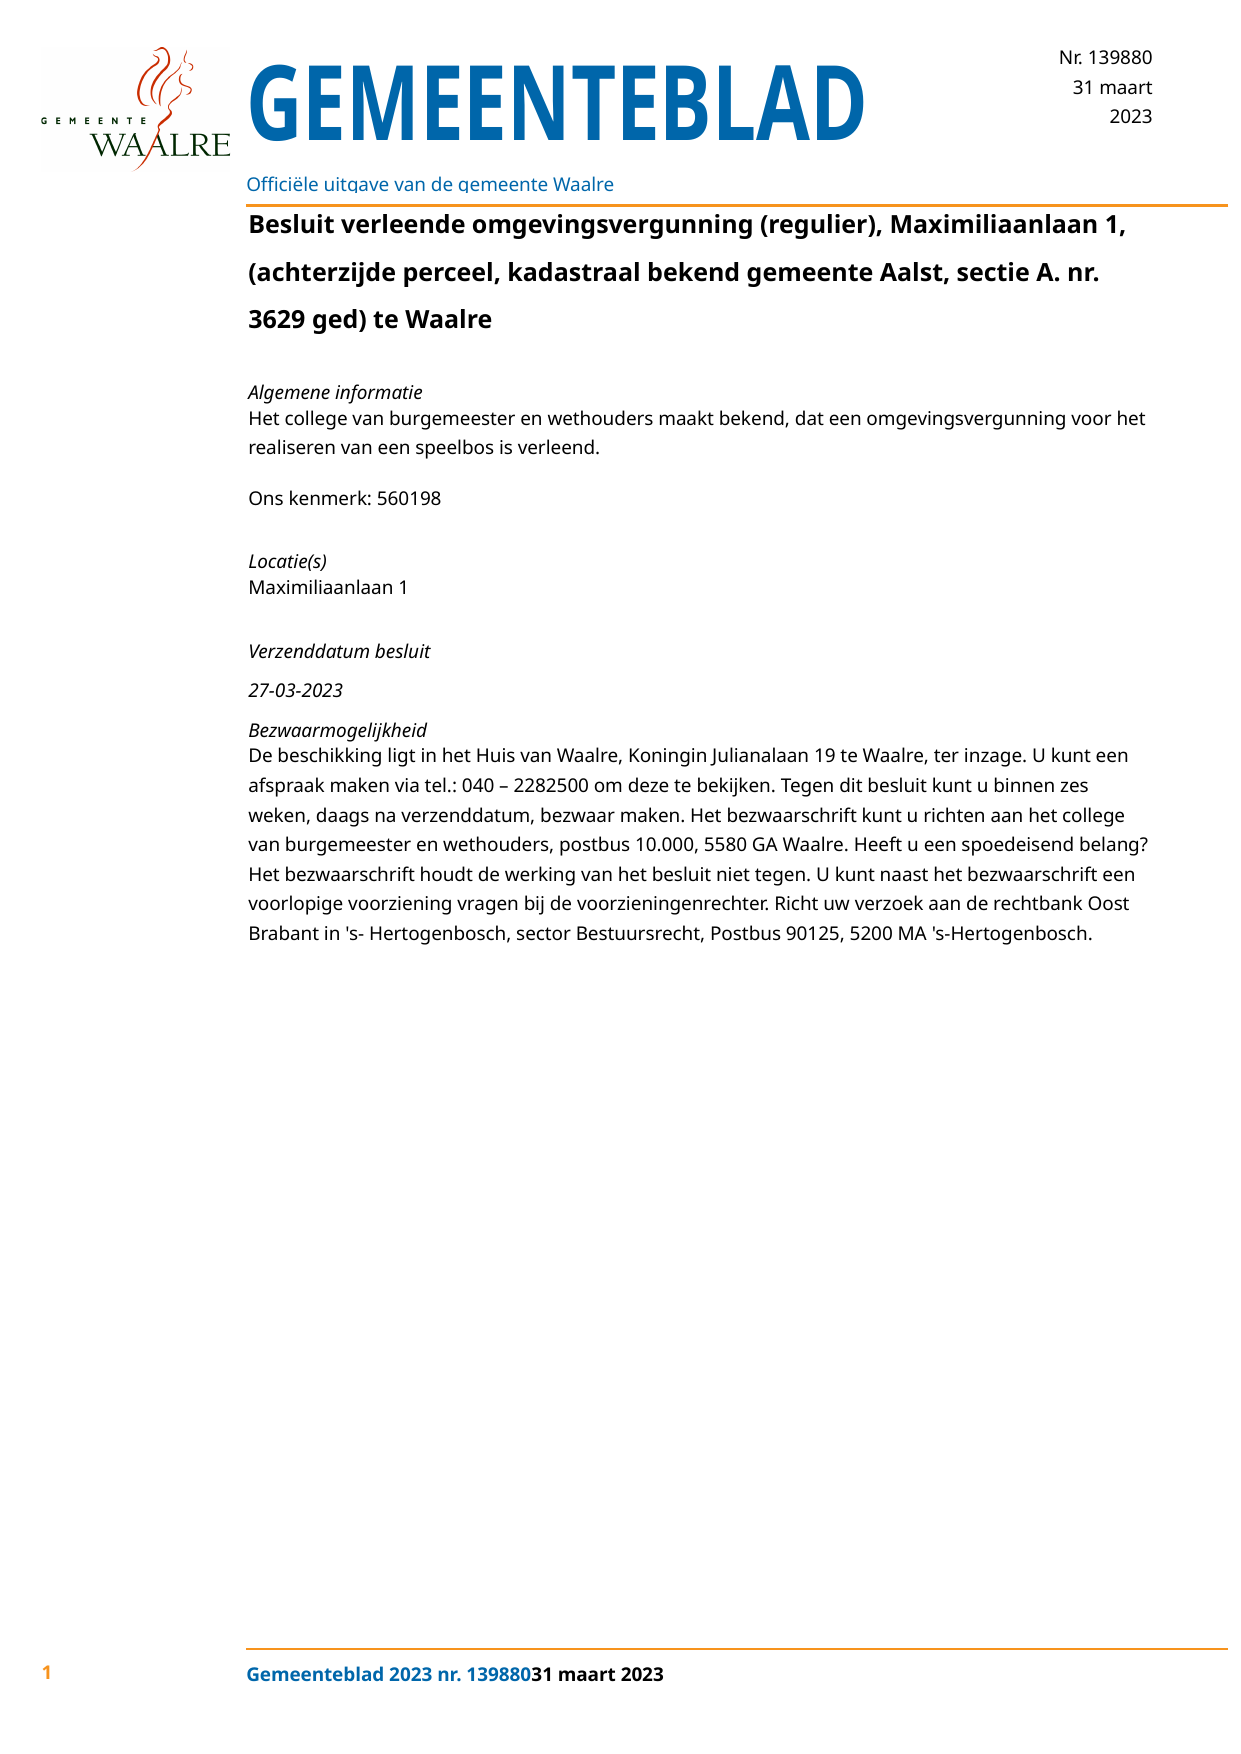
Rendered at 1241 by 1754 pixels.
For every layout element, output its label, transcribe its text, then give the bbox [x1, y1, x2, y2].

text Algemene informatie [248, 379, 1152, 405]
text Ons kenmerk: 560198 [248, 485, 1152, 511]
text Het college van burgemeester en wethouders maakt bekend, dat een omgevingsvergunning voor het realiseren van een speelbos is verleend. [248, 405, 1152, 460]
picture [41, 47, 231, 172]
text Verzenddatum besluit [248, 638, 1152, 664]
text De beschikking ligt in het Huis van Waalre, Koningin Julianalaan 19 te Waalre, ter inzage. U kunt een afspraak maken via tel.: 040 – 2282500 om deze te bekijken. Tegen dit besluit kunt u binnen zes weken, daags na verzenddatum, bezwaar maken. Het bezwaarschrift kunt u richten aan het college van burgemeester en wethouders, postbus 10.000, 5580 GA Waalre. Heeft u een spoedeisend belang? Het bezwaarschrift houdt de werking van het besluit niet tegen. U kunt naast het bezwaarschrift een voorlopige voorziening vragen bij de voorzieningenrechter. Richt uw verzoek aan de rechtbank Oost Brabant in 's- Hertogenbosch, sector Bestuursrecht, Postbus 90125, 5200 MA 's-Hertogenbosch. [248, 743, 1152, 946]
text 27-03-2023 [248, 678, 1152, 703]
text Besluit verleende omgevingsvergunning (regulier), Maximiliaanlaan 1, (achterzijde perceel, kadastraal bekend gemeente Aalst, sectie A. nr. 3629 ged) te Waalre [248, 207, 1152, 336]
text Bezwaarmogelijkheid [248, 717, 1152, 743]
text Locatie(s) [248, 549, 1152, 574]
text Maximiliaanlaan 1 [248, 574, 1152, 600]
